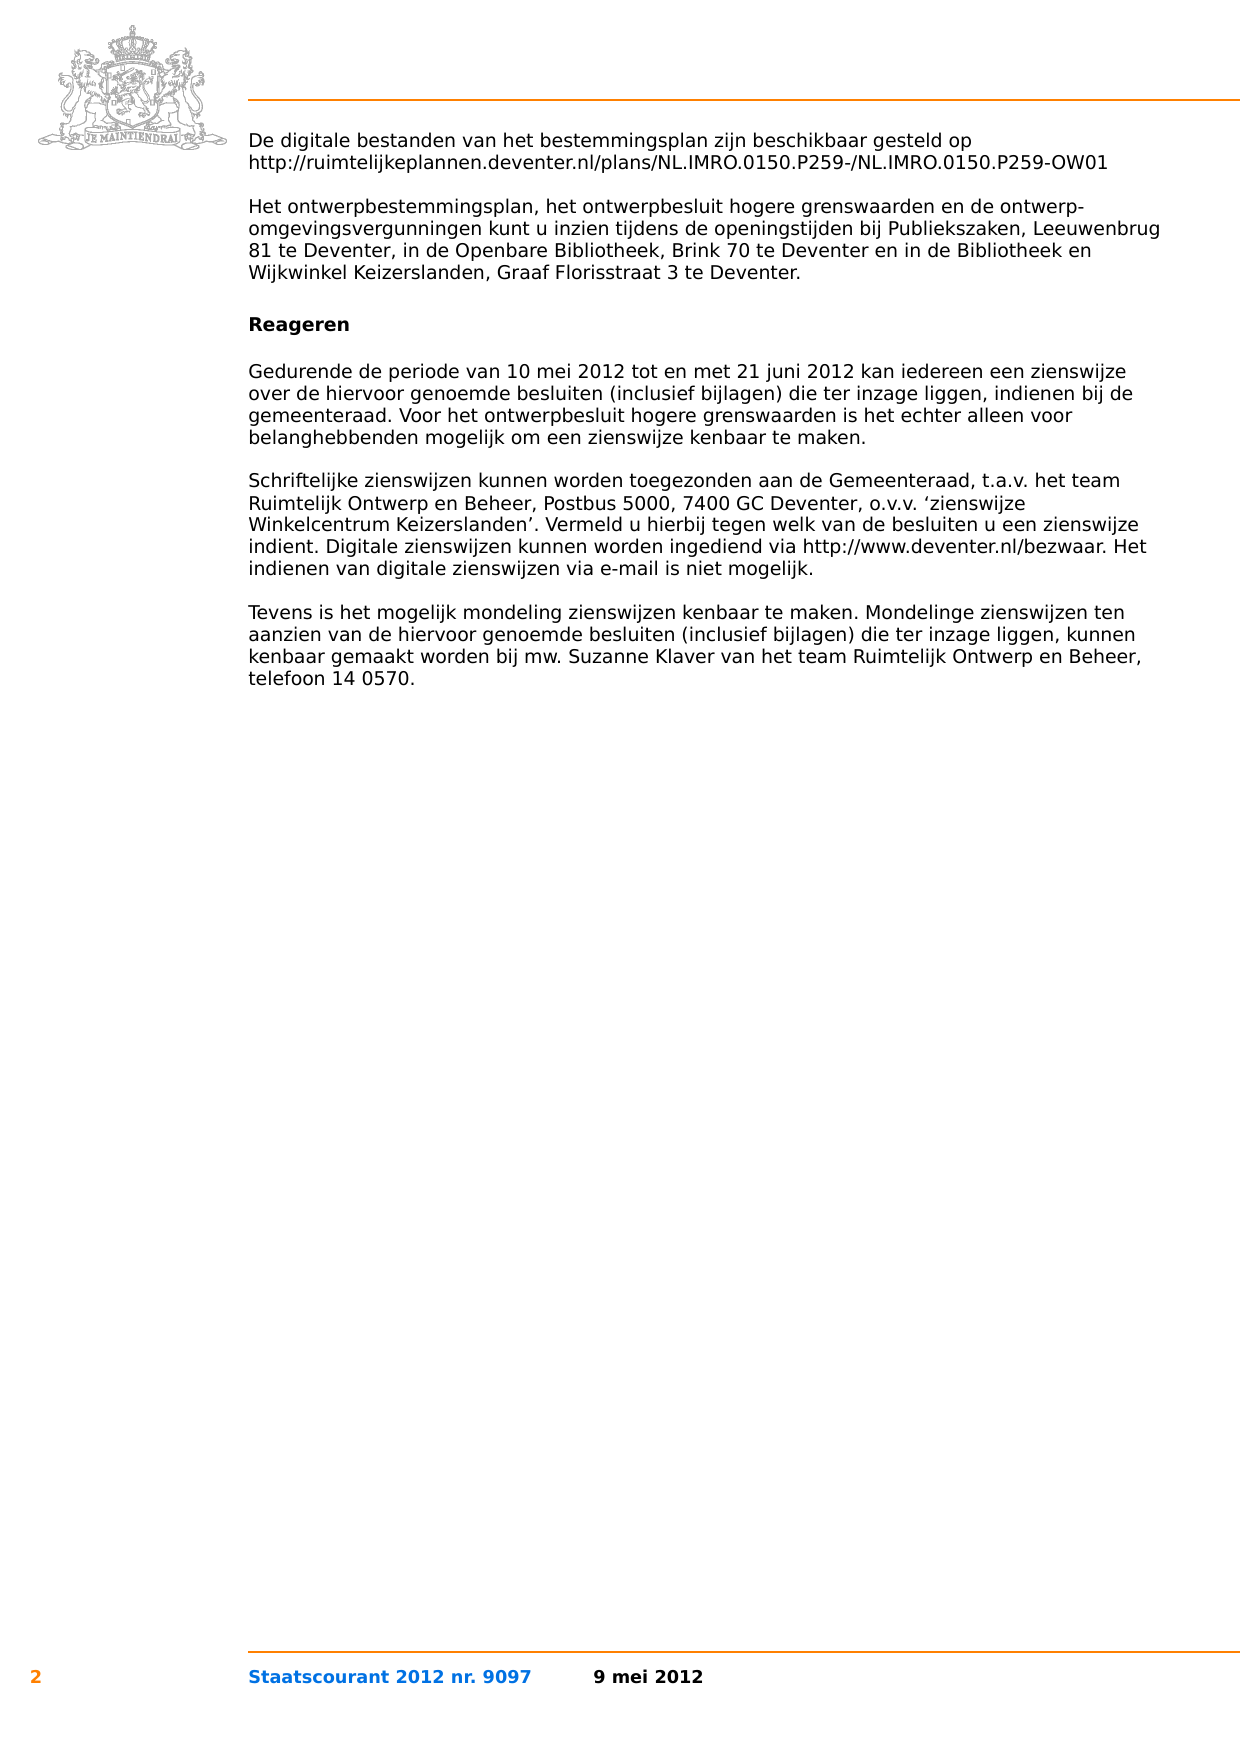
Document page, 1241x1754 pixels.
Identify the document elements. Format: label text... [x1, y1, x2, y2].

picture [38, 25, 227, 150]
text Gedurende de periode van 10 mei 2012 tot en met 21 juni 2012 kan iedereen een zienswijze over de hiervoor genoemde besluiten (inclusief bijlagen) die ter inzage liggen, indienen bij de gemeenteraad. Voor het ontwerpbesluit hogere grenswaarden is het echter alleen voor belanghebbenden mogelijk om een zienswijze kenbaar te maken. [248, 361, 1163, 448]
text Tevens is het mogelijk mondeling zienswijzen kenbaar te maken. Mondelinge zienswijzen ten aanzien van de hiervoor genoemde besluiten (inclusief bijlagen) die ter inzage liggen, kunnen kenbaar gemaakt worden bij mw. Suzanne Klaver van het team Ruimtelijk Ontwerp en Beheer, telefoon 14 0570. [248, 602, 1163, 690]
text Het ontwerpbestemmingsplan, het ontwerpbesluit hogere grenswaarden en de ontwerp-omgevingsvergunningen kunt u inzien tijdens de openingstijden bij Publiekszaken, Leeuwenbrug 81 te Deventer, in de Openbare Bibliotheek, Brink 70 te Deventer en in de Bibliotheek en Wijkwinkel Keizerslanden, Graaf Florisstraat 3 te Deventer. [248, 196, 1163, 284]
text De digitale bestanden van het bestemmingsplan zijn beschikbaar gesteld op http://ruimtelijkeplannen.deventer.nl/plans/NL.IMRO.0150.P259-/NL.IMRO.0150.P259-OW01 [248, 130, 1163, 174]
subtitle Reageren [248, 314, 1163, 336]
text Schriftelijke zienswijzen kunnen worden toegezonden aan de Gemeenteraad, t.a.v. het team Ruimtelijk Ontwerp en Beheer, Postbus 5000, 7400 GC Deventer, o.v.v. ‘zienswijze Winkelcentrum Keizerslanden’. Vermeld u hierbij tegen welk van de besluiten u een zienswijze indient. Digitale zienswijzen kunnen worden ingediend via http://www.deventer.nl/bezwaar. Het indienen van digitale zienswijzen via e-mail is niet mogelijk. [248, 470, 1163, 580]
